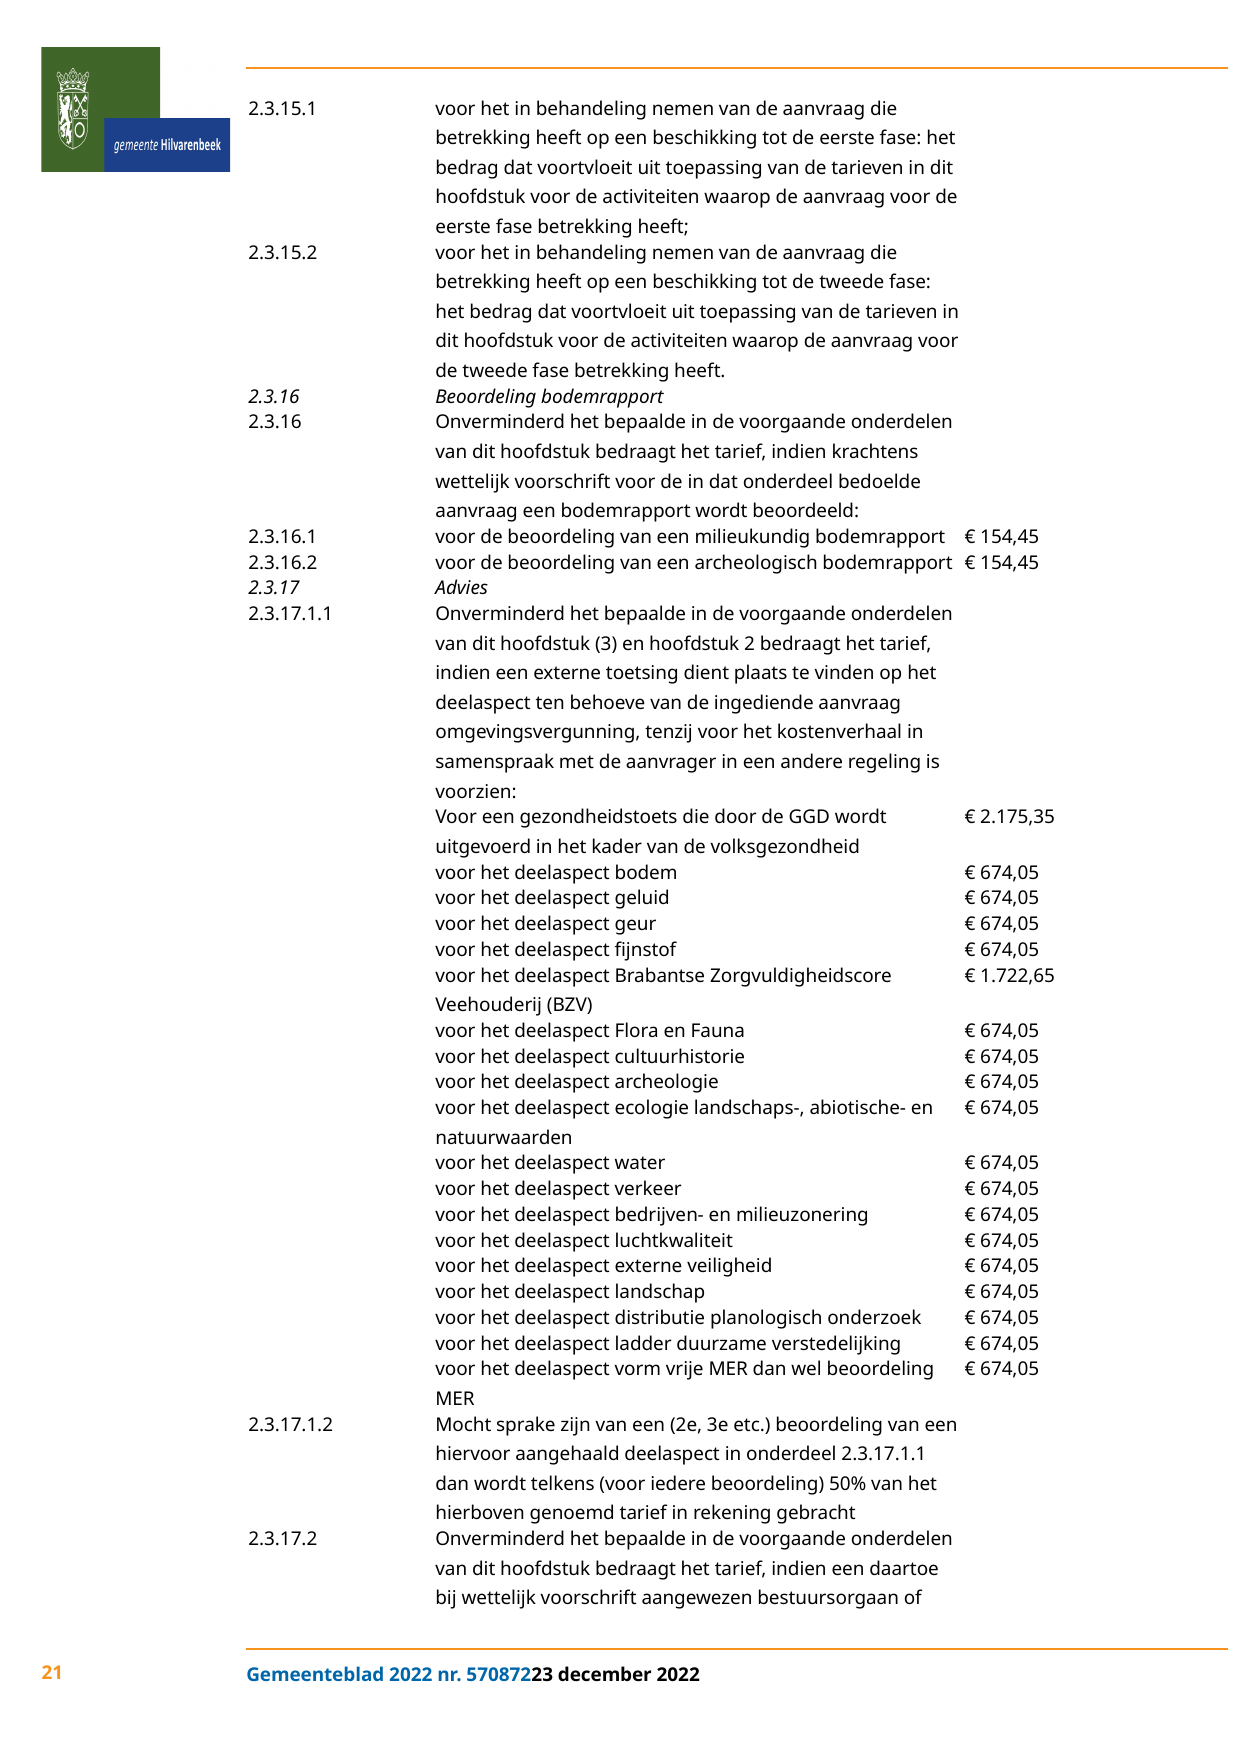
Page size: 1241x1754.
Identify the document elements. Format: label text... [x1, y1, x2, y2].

table_cell voor de beoordeling van een milieukundig bodemrapport [435, 523, 964, 549]
table_cell voor het deelaspect ecologie landschaps-, abiotische- en natuurwaarden [435, 1094, 964, 1149]
table_cell € 674,05 [964, 936, 1152, 962]
table_cell [248, 804, 435, 859]
table_cell [248, 1304, 435, 1330]
table_cell [964, 1411, 1152, 1525]
picture [41, 47, 231, 172]
table_cell voor het deelaspect cultuurhistorie [435, 1043, 964, 1068]
table_cell [248, 962, 435, 1017]
table_cell [248, 1094, 435, 1149]
table_cell [248, 859, 435, 884]
table_cell voor het deelaspect geur [435, 910, 964, 936]
table_cell Voor een gezondheidstoets die door de GGD wordt uitgevoerd in het kader van de volksgezondheid [435, 804, 964, 859]
table_cell [248, 1201, 435, 1227]
table_cell € 674,05 [964, 910, 1152, 936]
table_cell [248, 885, 435, 910]
table_cell € 674,05 [964, 1069, 1152, 1094]
table_cell [248, 1253, 435, 1278]
table_cell voor de beoordeling van een archeologisch bodemrapport [435, 549, 964, 574]
table_cell voor het in behandeling nemen van de aanvraag die betrekking heeft op een beschikking tot de tweede fase: het bedrag dat voortvloeit uit toepassing van de tarieven in dit hoofdstuk voor de activiteiten waarop de aanvraag voor de tweede fase betrekking heeft. [435, 239, 964, 383]
table_cell € 674,05 [964, 1253, 1152, 1278]
table_cell [248, 1017, 435, 1043]
table_cell Onverminderd het bepaalde in de voorgaande onderdelen van dit hoofdstuk (3) en hoofdstuk 2 bedraagt het tarief, indien een externe toetsing dient plaats te vinden op het deelaspect ten behoeve van de ingediende aanvraag omgevingsvergunning, tenzij voor het kostenverhaal in samenspraak met de aanvrager in een andere regeling is voorzien: [435, 600, 964, 803]
table_cell € 1.722,65 [964, 962, 1152, 1017]
table_cell 2.3.17.1.1 [248, 600, 435, 803]
table_cell [964, 1525, 1152, 1610]
table_cell [964, 575, 1152, 600]
table_cell € 674,05 [964, 1201, 1152, 1227]
table_cell € 154,45 [964, 523, 1152, 549]
table_cell voor het deelaspect luchtkwaliteit [435, 1227, 964, 1252]
table_cell € 674,05 [964, 1330, 1152, 1355]
table_cell [248, 1330, 435, 1355]
table_cell € 674,05 [964, 859, 1152, 884]
table_cell voor het deelaspect geluid [435, 885, 964, 910]
table_cell 2.3.16.1 [248, 523, 435, 549]
table_cell voor het deelaspect vorm vrije MER dan wel beoordeling MER [435, 1355, 964, 1411]
table_cell [248, 910, 435, 936]
table_cell € 674,05 [964, 1278, 1152, 1304]
table_cell [964, 239, 1152, 383]
table_cell 2.3.16.2 [248, 549, 435, 574]
table_cell voor het deelaspect landschap [435, 1278, 964, 1304]
table_cell [248, 936, 435, 962]
table_cell Beoordeling bodemrapport [435, 383, 964, 409]
table_cell Onverminderd het bepaalde in de voorgaande onderdelen van dit hoofdstuk bedraagt het tarief, indien een daartoe bij wettelijk voorschrift aangewezen bestuursorgaan of [435, 1525, 964, 1610]
table_cell voor het deelaspect externe veiligheid [435, 1253, 964, 1278]
table_cell voor het deelaspect verkeer [435, 1175, 964, 1201]
table_cell [964, 600, 1152, 803]
table_cell € 2.175,35 [964, 804, 1152, 859]
table_cell Mocht sprake zijn van een (2e, 3e etc.) beoordeling van een hiervoor aangehaald deelaspect in onderdeel 2.3.17.1.1 dan wordt telkens (voor iedere beoordeling) 50% van het hierboven genoemd tarief in rekening gebracht [435, 1411, 964, 1525]
table_cell [248, 1069, 435, 1094]
table_cell € 674,05 [964, 1304, 1152, 1330]
table_cell [248, 1043, 435, 1068]
table_cell [964, 383, 1152, 409]
table_cell € 674,05 [964, 1094, 1152, 1149]
table_cell € 674,05 [964, 1043, 1152, 1068]
table_cell € 674,05 [964, 885, 1152, 910]
table_cell voor het deelaspect Brabantse Zorgvuldigheidscore Veehouderij (BZV) [435, 962, 964, 1017]
table_cell € 674,05 [964, 1227, 1152, 1252]
table_cell 2.3.15.2 [248, 239, 435, 383]
table_cell € 674,05 [964, 1150, 1152, 1175]
table_cell voor het in behandeling nemen van de aanvraag die betrekking heeft op een beschikking tot de eerste fase: het bedrag dat voortvloeit uit toepassing van de tarieven in dit hoofdstuk voor de activiteiten waarop de aanvraag voor de eerste fase betrekking heeft; [435, 95, 964, 239]
table_cell voor het deelaspect water [435, 1150, 964, 1175]
table_cell € 674,05 [964, 1017, 1152, 1043]
table_cell Onverminderd het bepaalde in de voorgaande onderdelen van dit hoofdstuk bedraagt het tarief, indien krachtens wettelijk voorschrift voor de in dat onderdeel bedoelde aanvraag een bodemrapport wordt beoordeeld: [435, 409, 964, 523]
table_cell voor het deelaspect Flora en Fauna [435, 1017, 964, 1043]
table_cell 2.3.17.1.2 [248, 1411, 435, 1525]
table_cell 2.3.17 [248, 575, 435, 600]
table_cell voor het deelaspect bedrijven- en milieuzonering [435, 1201, 964, 1227]
table_cell voor het deelaspect archeologie [435, 1069, 964, 1094]
table_cell € 674,05 [964, 1355, 1152, 1411]
table_cell [248, 1278, 435, 1304]
table_cell voor het deelaspect distributie planologisch onderzoek [435, 1304, 964, 1330]
table_cell [248, 1150, 435, 1175]
table_cell € 674,05 [964, 1175, 1152, 1201]
table_cell 2.3.17.2 [248, 1525, 435, 1610]
table_cell voor het deelaspect ladder duurzame verstedelijking [435, 1330, 964, 1355]
table_cell [964, 95, 1152, 239]
table_cell 2.3.16 [248, 409, 435, 523]
table_cell [248, 1227, 435, 1252]
table_cell € 154,45 [964, 549, 1152, 574]
table_cell [248, 1355, 435, 1411]
table_cell [964, 409, 1152, 523]
table_cell [248, 1175, 435, 1201]
table_cell voor het deelaspect fijnstof [435, 936, 964, 962]
table_cell 2.3.16 [248, 383, 435, 409]
table_cell Advies [435, 575, 964, 600]
table_cell voor het deelaspect bodem [435, 859, 964, 884]
table_cell 2.3.15.1 [248, 95, 435, 239]
